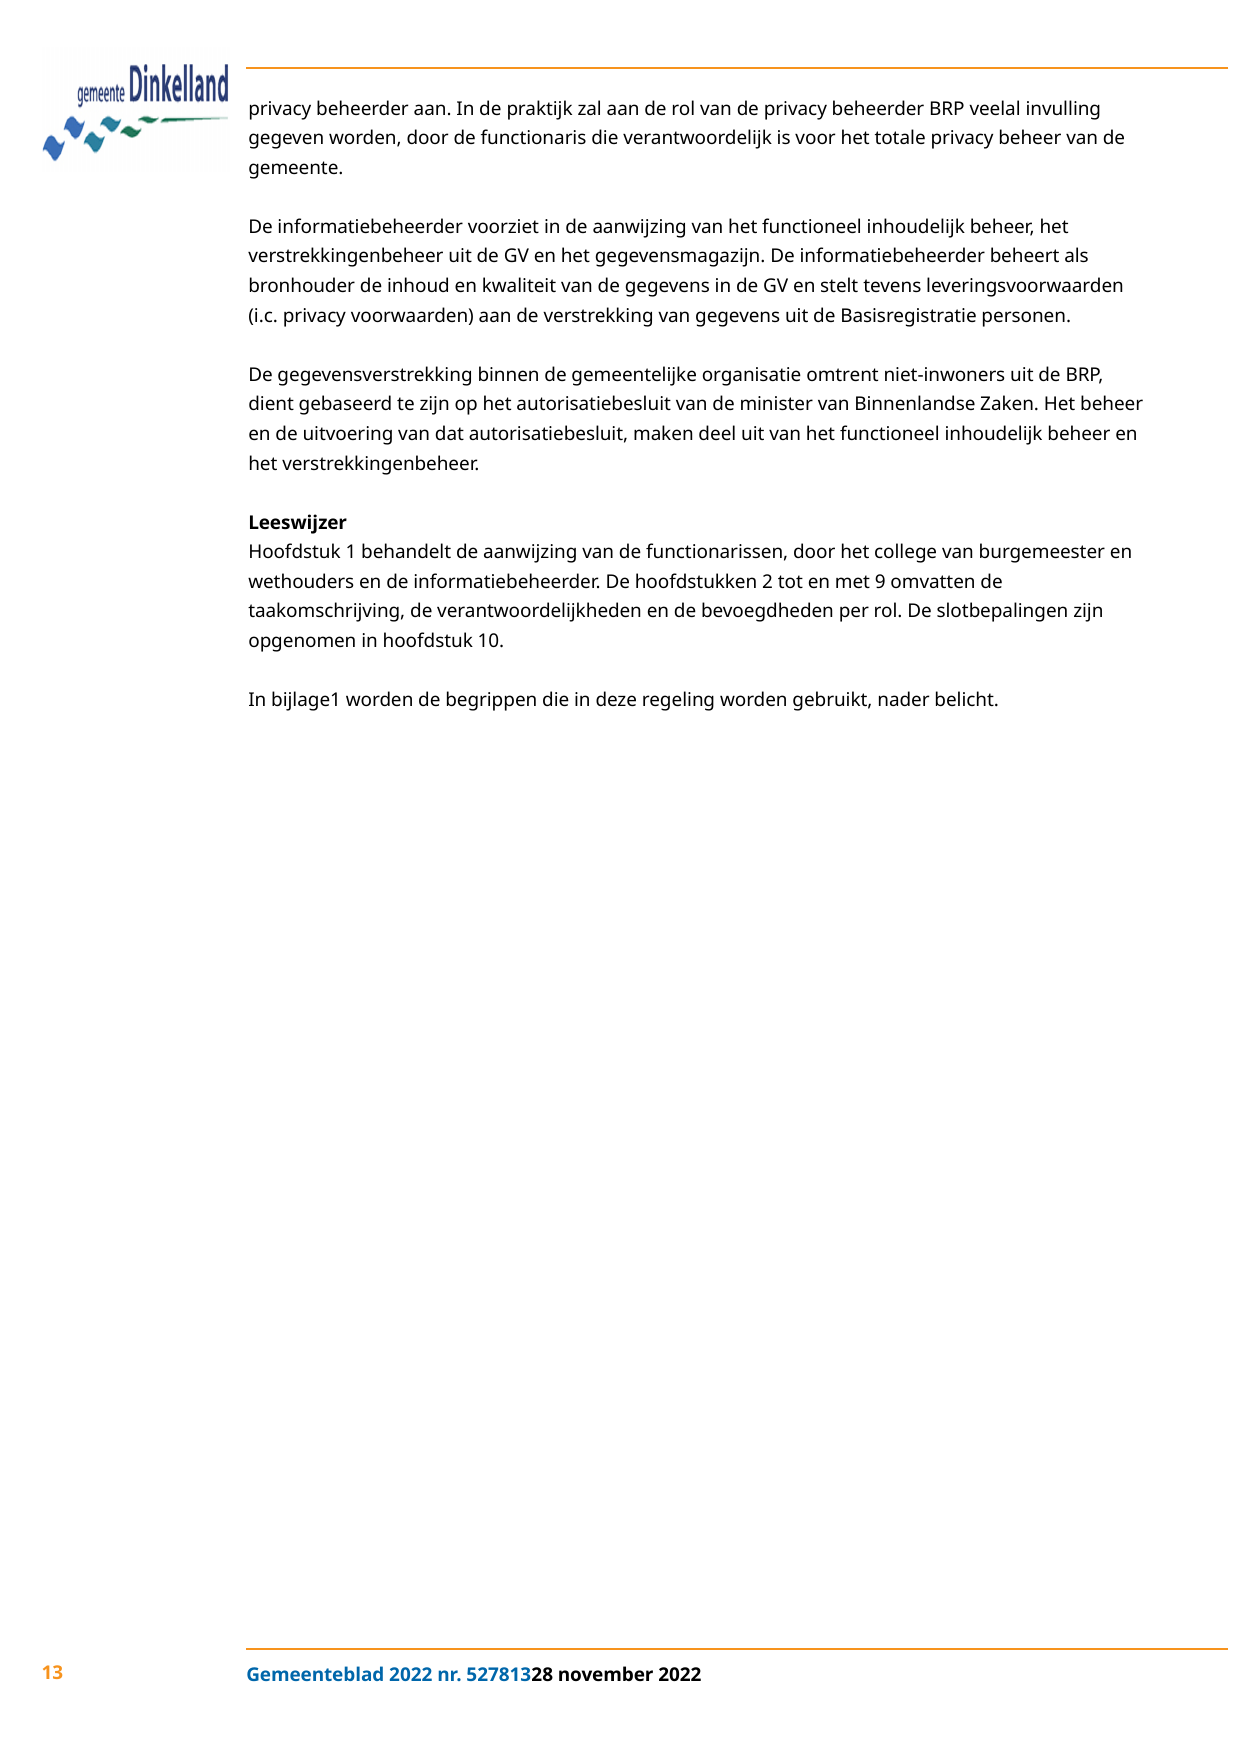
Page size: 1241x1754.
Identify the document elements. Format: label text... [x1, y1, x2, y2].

text De gegevensverstrekking binnen de gemeentelijke organisatie omtrent niet-inwoners uit de BRP, dient gebaseerd te zijn op het autorisatiebesluit van de minister van Binnenlandse Zaken. Het beheer en de uitvoering van dat autorisatiebesluit, maken deel uit van het functioneel inhoudelijk beheer en het verstrekkingenbeheer. [248, 361, 1152, 476]
picture [41, 47, 231, 172]
text De informatiebeheerder voorziet in de aanwijzing van het functioneel inhoudelijk beheer, het verstrekkingenbeheer uit de GV en het gegevensmagazijn. De informatiebeheerder beheert als bronhouder de inhoud en kwaliteit van de gegevens in de GV en stelt tevens leveringsvoorwaarden (i.c. privacy voorwaarden) aan de verstrekking van gegevens uit de Basisregistratie personen. [248, 213, 1152, 328]
text privacy beheerder aan. In de praktijk zal aan de rol van de privacy beheerder BRP veelal invulling gegeven worden, door de functionaris die verantwoordelijk is voor het totale privacy beheer van de gemeente. [248, 95, 1152, 180]
text Leeswijzer [248, 509, 1152, 535]
text In bijlage1 worden de begrippen die in deze regeling worden gebruikt, nader belicht. [248, 686, 1152, 712]
text Hoofdstuk 1 behandelt de aanwijzing van de functionarissen, door het college van burgemeester en wethouders en de informatiebeheerder. De hoofdstukken 2 tot en met 9 omvatten de taakomschrijving, de verantwoordelijkheden en de bevoegdheden per rol. De slotbepalingen zijn opgenomen in hoofdstuk 10. [248, 538, 1152, 653]
